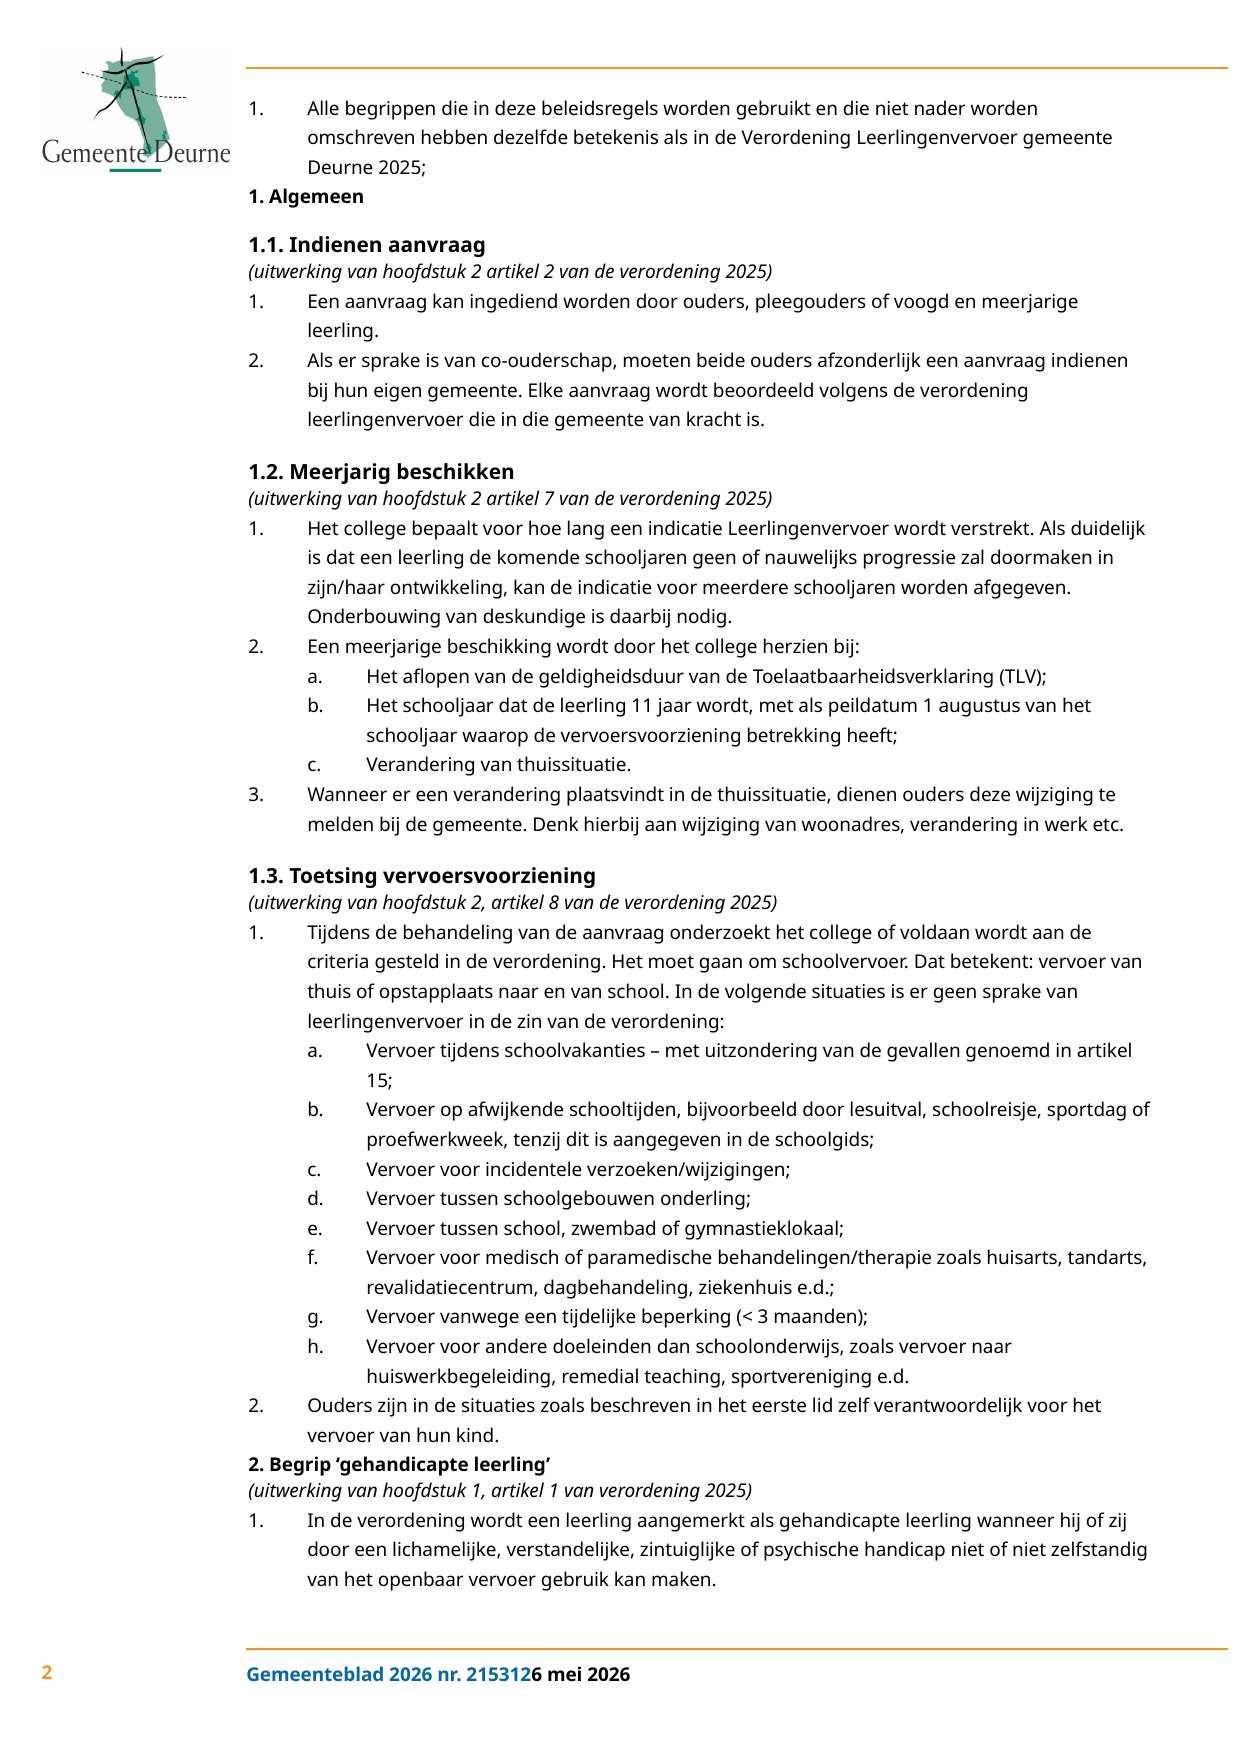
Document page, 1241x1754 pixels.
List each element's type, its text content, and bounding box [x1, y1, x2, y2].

list Vervoer voor andere doeleinden dan schoolonderwijs, zoals vervoer naar huiswerkbegeleiding, remedial teaching, sportvereniging e.d. [307, 1333, 1152, 1389]
text 1.1. Indienen aanvraag [248, 230, 1152, 258]
list Vervoer tussen schoolgebouwen onderling; [307, 1185, 1152, 1211]
list Ouders zijn in de situaties zoals beschreven in het eerste lid zelf verantwoordelijk voor het vervoer van hun kind. [248, 1392, 1152, 1448]
text (uitwerking van hoofdstuk 2, artikel 8 van de verordening 2025) [248, 889, 1152, 915]
list Een meerjarige beschikking wordt door het college herzien bij: [248, 633, 1152, 659]
text (uitwerking van hoofdstuk 1, artikel 1 van verordening 2025) [248, 1477, 1152, 1503]
list Vervoer voor medisch of paramedische behandelingen/therapie zoals huisarts, tandarts, revalidatiecentrum, dagbehandeling, ziekenhuis e.d.; [307, 1244, 1152, 1300]
list Alle begrippen die in deze beleidsregels worden gebruikt en die niet nader worden omschreven hebben dezelfde betekenis als in de Verordening Leerlingenvervoer gemeente Deurne 2025; [248, 95, 1152, 180]
list Als er sprake is van co-ouderschap, moeten beide ouders afzonderlijk een aanvraag indienen bij hun eigen gemeente. Elke aanvraag wordt beoordeeld volgens de verordening leerlingenvervoer die in die gemeente van kracht is. [248, 347, 1152, 432]
list Het college bepaalt voor hoe lang een indicatie Leerlingenvervoer wordt verstrekt. Als duidelijk is dat een leerling de komende schooljaren geen of nauwelijks progressie zal doormaken in zijn/haar ontwikkeling, kan de indicatie voor meerdere schooljaren worden afgegeven. Onderbouwing van deskundige is daarbij nodig. [248, 515, 1152, 629]
list Het aflopen van de geldigheidsduur van de Toelaatbaarheidsverklaring (TLV); [307, 663, 1152, 688]
list Een aanvraag kan ingediend worden door ouders, pleegouders of voogd en meerjarige leerling. [248, 288, 1152, 343]
list Wanneer er een verandering plaatsvindt in de thuissituatie, dienen ouders deze wijziging te melden bij de gemeente. Denk hierbij aan wijziging van woonadres, verandering in werk etc. [248, 781, 1152, 836]
list In de verordening wordt een leerling aangemerkt als gehandicapte leerling wanneer hij of zij door een lichamelijke, verstandelijke, zintuiglijke of psychische handicap niet of niet zelfstandig van het openbaar vervoer gebruik kan maken. [248, 1507, 1152, 1592]
text 1.3. Toetsing vervoersvoorziening [248, 861, 1152, 889]
list Het schooljaar dat de leerling 11 jaar wordt, met als peildatum 1 augustus van het schooljaar waarop de vervoersvoorziening betrekking heeft; [307, 692, 1152, 748]
list Vervoer voor incidentele verzoeken/wijzigingen; [307, 1156, 1152, 1182]
list Tijdens de behandeling van de aanvraag onderzoekt het college of voldaan wordt aan de criteria gesteld in de verordening. Het moet gaan om schoolvervoer. Dat betekent: vervoer van thuis of opstapplaats naar en van school. In de volgende situaties is er geen sprake van leerlingenvervoer in de zin van de verordening: [248, 919, 1152, 1034]
text (uitwerking van hoofdstuk 2 artikel 2 van de verordening 2025) [248, 258, 1152, 284]
list Vervoer op afwijkende schooltijden, bijvoorbeeld door lesuitval, schoolreisje, sportdag of proefwerkweek, tenzij dit is aangegeven in de schoolgids; [307, 1097, 1152, 1152]
text 1.2. Meerjarig beschikken [248, 457, 1152, 485]
text (uitwerking van hoofdstuk 2 artikel 7 van de verordening 2025) [248, 485, 1152, 511]
text 1. Algemeen [248, 183, 1152, 209]
list Vervoer tijdens schoolvakanties – met uitzondering van de gevallen genoemd in artikel 15; [307, 1037, 1152, 1093]
list Vervoer vanwege een tijdelijke beperking (< 3 maanden); [307, 1304, 1152, 1329]
list Verandering van thuissituatie. [307, 752, 1152, 777]
list Vervoer tussen school, zwembad of gymnastieklokaal; [307, 1215, 1152, 1241]
picture [41, 47, 231, 172]
text 2. Begrip ‘gehandicapte leerling’ [248, 1452, 1152, 1477]
